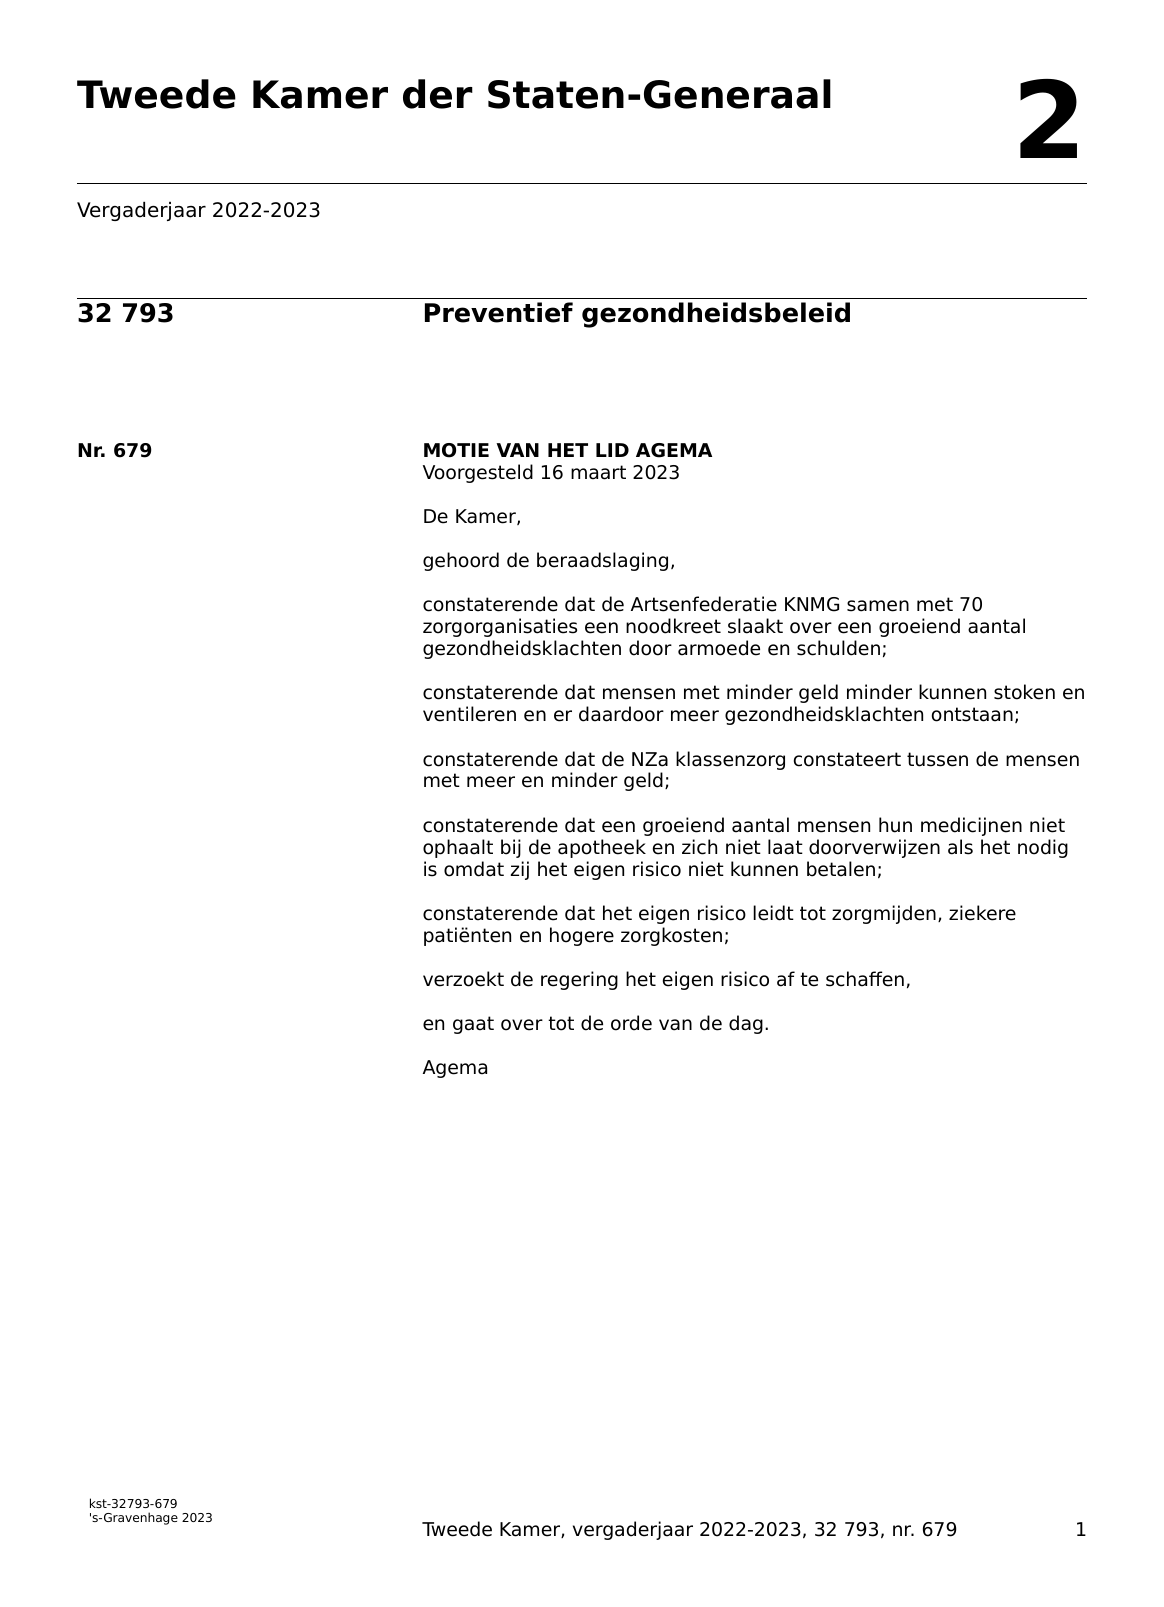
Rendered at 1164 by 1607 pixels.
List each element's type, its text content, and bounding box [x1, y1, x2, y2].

text en gaat over tot de orde van de dag. [422, 1013, 1087, 1035]
table_header 2 [886, 59, 1087, 183]
text constaterende dat mensen met minder geld minder kunnen stoken en ventileren en er daardoor meer gezondheidsklachten ontstaan; [422, 682, 1087, 726]
text constaterende dat de NZa klassenzorg constateert tussen de mensen met meer en minder geld; [422, 748, 1087, 792]
text constaterende dat de Artsenfederatie KNMG samen met 70 zorgorganisaties een noodkreet slaakt over een groeiend aantal gezondheidsklachten door armoede en schulden; [422, 594, 1087, 660]
text verzoekt de regering het eigen risico af te schaffen, [422, 969, 1087, 991]
table_cell Vergaderjaar 2022-2023 [77, 184, 1087, 298]
text 's-Gravenhage 2023 [88, 1511, 323, 1525]
text constaterende dat het eigen risico leidt tot zorgmijden, ziekere patiënten en hogere zorgkosten; [422, 903, 1087, 947]
text Agema [422, 1057, 1087, 1079]
text gehoord de beraadslaging, [422, 550, 1087, 572]
text Voorgesteld 16 maart 2023 [422, 462, 1087, 484]
text kst-32793-679 [88, 1497, 323, 1511]
table_header Tweede Kamer der Staten-Generaal [77, 59, 886, 183]
subtitle Nr. 679 MOTIE VAN HET LID AGEMA [77, 440, 1087, 462]
text constaterende dat een groeiend aantal mensen hun medicijnen niet ophaalt bij de apotheek en zich niet laat doorverwijzen als het nodig is omdat zij het eigen risico niet kunnen betalen; [422, 814, 1087, 881]
subtitle 32 793 Preventief gezondheidsbeleid [77, 299, 1087, 329]
text De Kamer, [422, 506, 1087, 528]
